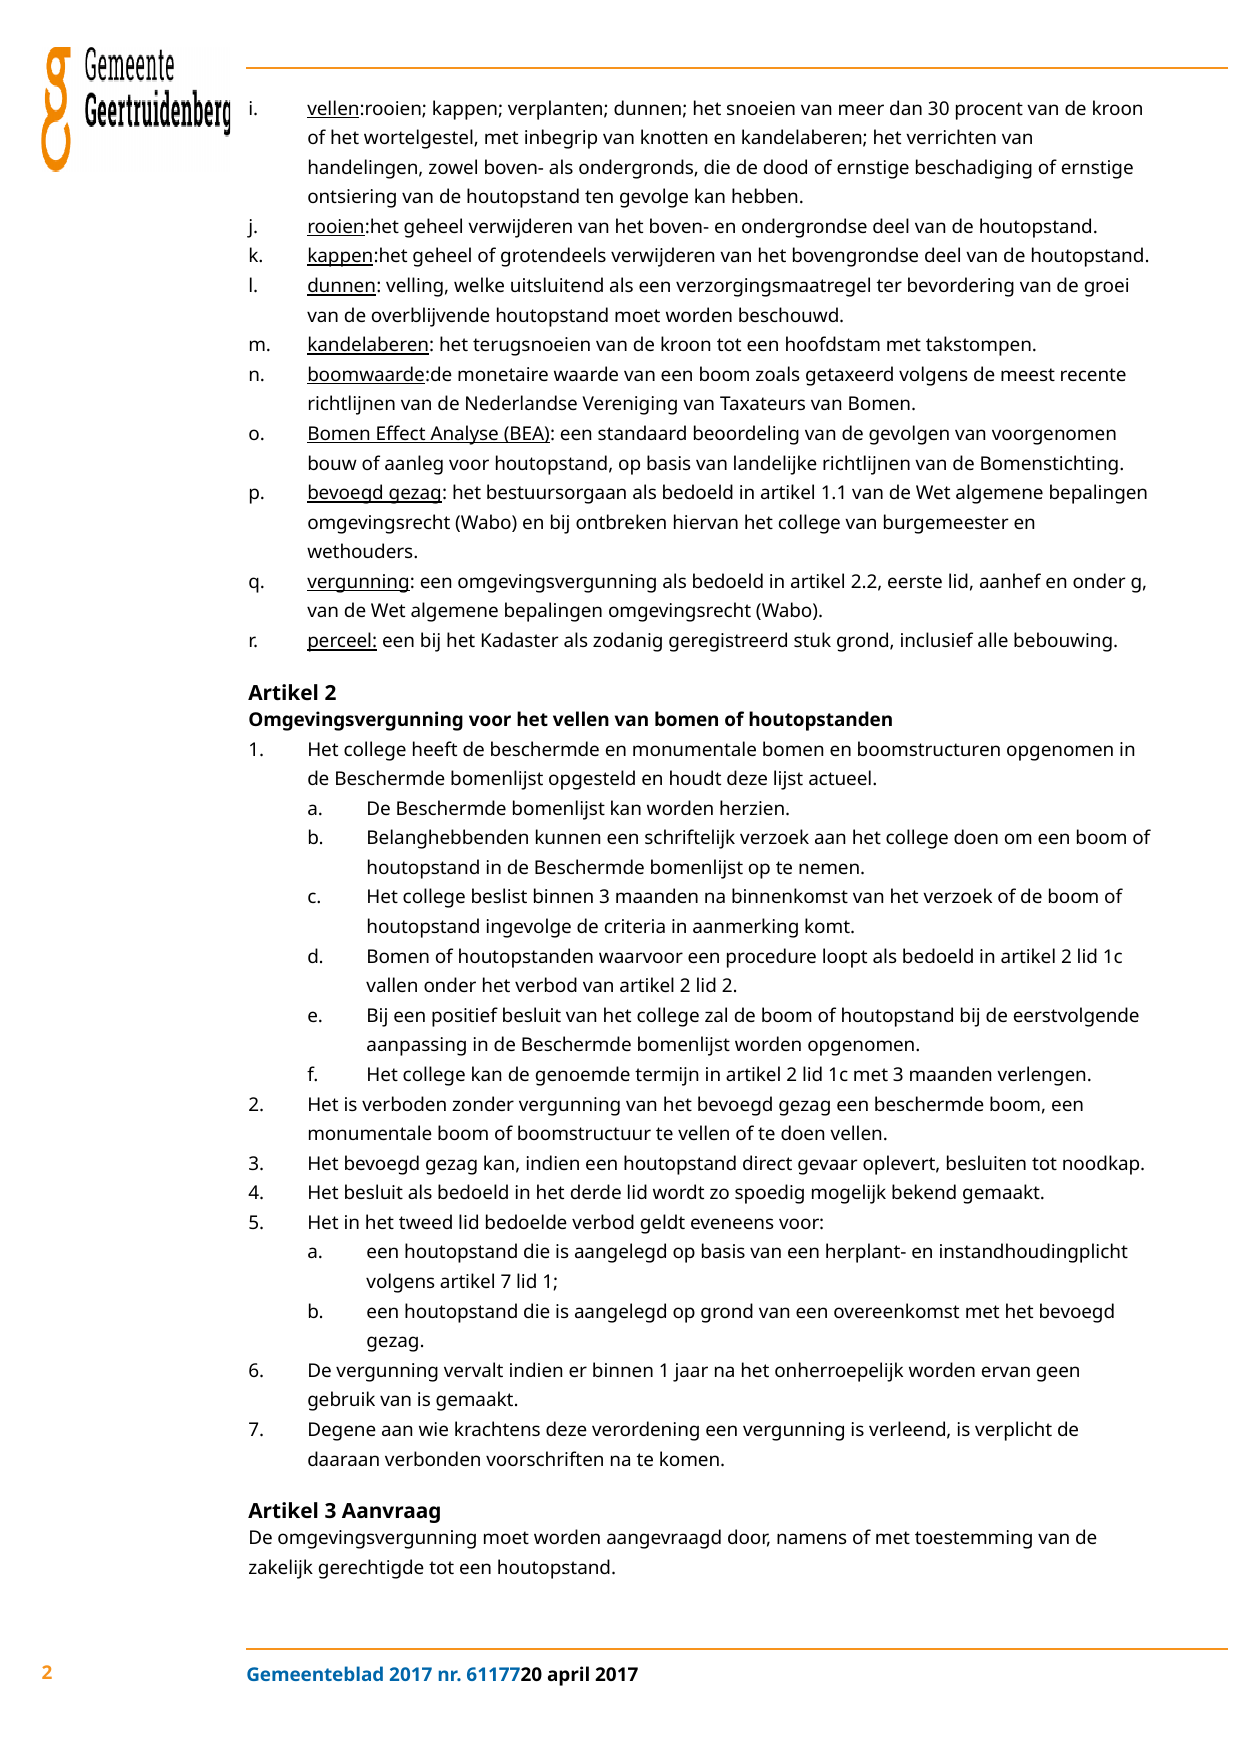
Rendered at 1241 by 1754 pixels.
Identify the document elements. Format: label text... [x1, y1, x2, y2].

list vellen:rooien; kappen; verplanten; dunnen; het snoeien van meer dan 30 procent van de kroon of het wortelgestel, met inbegrip van knotten en kandelaberen; het verrichten van handelingen, zowel boven- als ondergronds, die de dood of ernstige beschadiging of ernstige ontsiering van de houtopstand ten gevolge kan hebben. [248, 95, 1152, 209]
list Bij een positief besluit van het college zal de boom of houtopstand bij de eerstvolgende aanpassing in de Beschermde bomenlijst worden opgenomen. [307, 1002, 1152, 1057]
list boomwaarde:de monetaire waarde van een boom zoals getaxeerd volgens de meest recente richtlijnen van de Nederlandse Vereniging van Taxateurs van Bomen. [248, 361, 1152, 416]
list Het college heeft de beschermde en monumentale bomen en boomstructuren opgenomen in de Beschermde bomenlijst opgesteld en houdt deze lijst actueel. [248, 736, 1152, 791]
list Bomen Effect Analyse (BEA): een standaard beoordeling van de gevolgen van voorgenomen bouw of aanleg voor houtopstand, op basis van landelijke richtlijnen van de Bomenstichting. [248, 420, 1152, 476]
list Het college beslist binnen 3 maanden na binnenkomst van het verzoek of de boom of houtopstand ingevolge de criteria in aanmerking komt. [307, 884, 1152, 939]
text Artikel 2 [248, 678, 1152, 706]
list een houtopstand die is aangelegd op basis van een herplant- en instandhoudingplicht volgens artikel 7 lid 1; [307, 1239, 1152, 1294]
picture [41, 47, 231, 172]
list een houtopstand die is aangelegd op grond van een overeenkomst met het bevoegd gezag. [307, 1298, 1152, 1353]
list dunnen: velling, welke uitsluitend als een verzorgingsmaatregel ter bevordering van de groei van de overblijvende houtopstand moet worden beschouwd. [248, 272, 1152, 328]
list De Beschermde bomenlijst kan worden herzien. [307, 795, 1152, 821]
list kappen:het geheel of grotendeels verwijderen van het bovengrondse deel van de houtopstand. [248, 243, 1152, 268]
list De vergunning vervalt indien er binnen 1 jaar na het onherroepelijk worden ervan geen gebruik van is gemaakt. [248, 1357, 1152, 1412]
text Artikel 3 Aanvraag [248, 1496, 1152, 1524]
list perceel: een bij het Kadaster als zodanig geregistreerd stuk grond, inclusief alle bebouwing. [248, 627, 1152, 653]
text Omgevingsvergunning voor het vellen van bomen of houtopstanden [248, 706, 1152, 732]
list kandelaberen: het terugsnoeien van de kroon tot een hoofdstam met takstompen. [248, 331, 1152, 357]
text De omgevingsvergunning moet worden aangevraagd door, namens of met toestemming van de zakelijk gerechtigde tot een houtopstand. [248, 1524, 1152, 1580]
list Het college kan de genoemde termijn in artikel 2 lid 1c met 3 maanden verlengen. [307, 1061, 1152, 1087]
list Het bevoegd gezag kan, indien een houtopstand direct gevaar oplevert, besluiten tot noodkap. [248, 1150, 1152, 1176]
list Degene aan wie krachtens deze verordening een vergunning is verleend, is verplicht de daaraan verbonden voorschriften na te komen. [248, 1416, 1152, 1471]
list bevoegd gezag: het bestuursorgaan als bedoeld in artikel 1.1 van de Wet algemene bepalingen omgevingsrecht (Wabo) en bij ontbreken hiervan het college van burgemeester en wethouders. [248, 479, 1152, 564]
list Belanghebbenden kunnen een schriftelijk verzoek aan het college doen om een boom of houtopstand in de Beschermde bomenlijst op te nemen. [307, 824, 1152, 880]
list rooien:het geheel verwijderen van het boven- en ondergrondse deel van de houtopstand. [248, 213, 1152, 239]
list Het besluit als bedoeld in het derde lid wordt zo spoedig mogelijk bekend gemaakt. [248, 1179, 1152, 1205]
list Het is verboden zonder vergunning van het bevoegd gezag een beschermde boom, een monumentale boom of boomstructuur te vellen of te doen vellen. [248, 1091, 1152, 1146]
list Het in het tweed lid bedoelde verbod geldt eveneens voor: [248, 1209, 1152, 1235]
list vergunning: een omgevingsvergunning als bedoeld in artikel 2.2, eerste lid, aanhef en onder g, van de Wet algemene bepalingen omgevingsrecht (Wabo). [248, 568, 1152, 623]
list Bomen of houtopstanden waarvoor een procedure loopt als bedoeld in artikel 2 lid 1c vallen onder het verbod van artikel 2 lid 2. [307, 943, 1152, 998]
